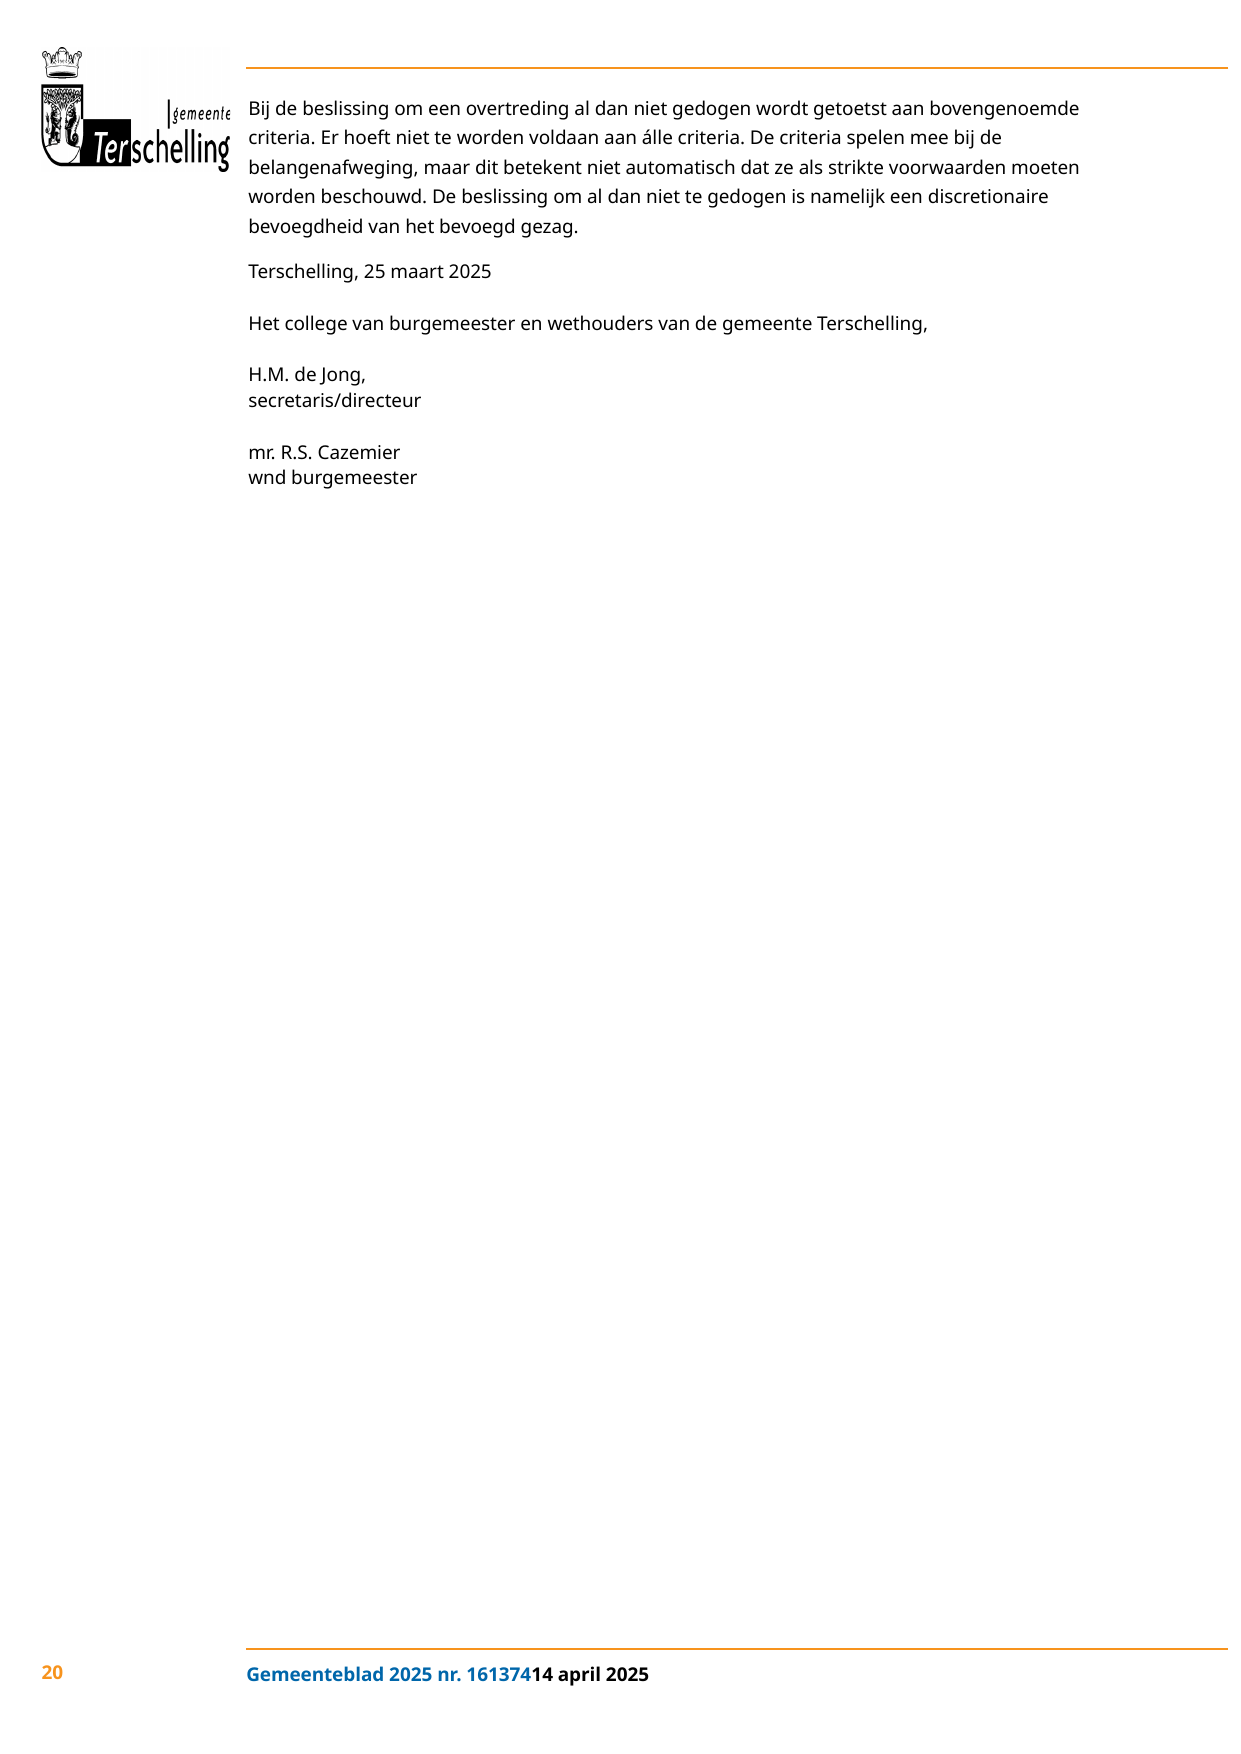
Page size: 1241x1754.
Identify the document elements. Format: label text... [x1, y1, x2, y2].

text mr. R.S. Cazemier [248, 439, 1152, 464]
text Bij de beslissing om een overtreding al dan niet gedogen wordt getoetst aan bovengenoemde criteria. Er hoeft niet te worden voldaan aan álle criteria. De criteria spelen mee bij de belangenafweging, maar dit betekent niet automatisch dat ze als strikte voorwaarden moeten worden beschouwd. De beslissing om al dan niet te gedogen is namelijk een discretionaire bevoegdheid van het bevoegd gezag. [248, 95, 1152, 239]
text wnd burgemeester [248, 464, 1152, 490]
text Terschelling, 25 maart 2025 [248, 259, 1152, 284]
text Het college van burgemeester en wethouders van de gemeente Terschelling, [248, 310, 1152, 336]
text secretaris/directeur [248, 387, 1152, 413]
text H.M. de Jong, [248, 362, 1152, 387]
picture [41, 47, 231, 172]
